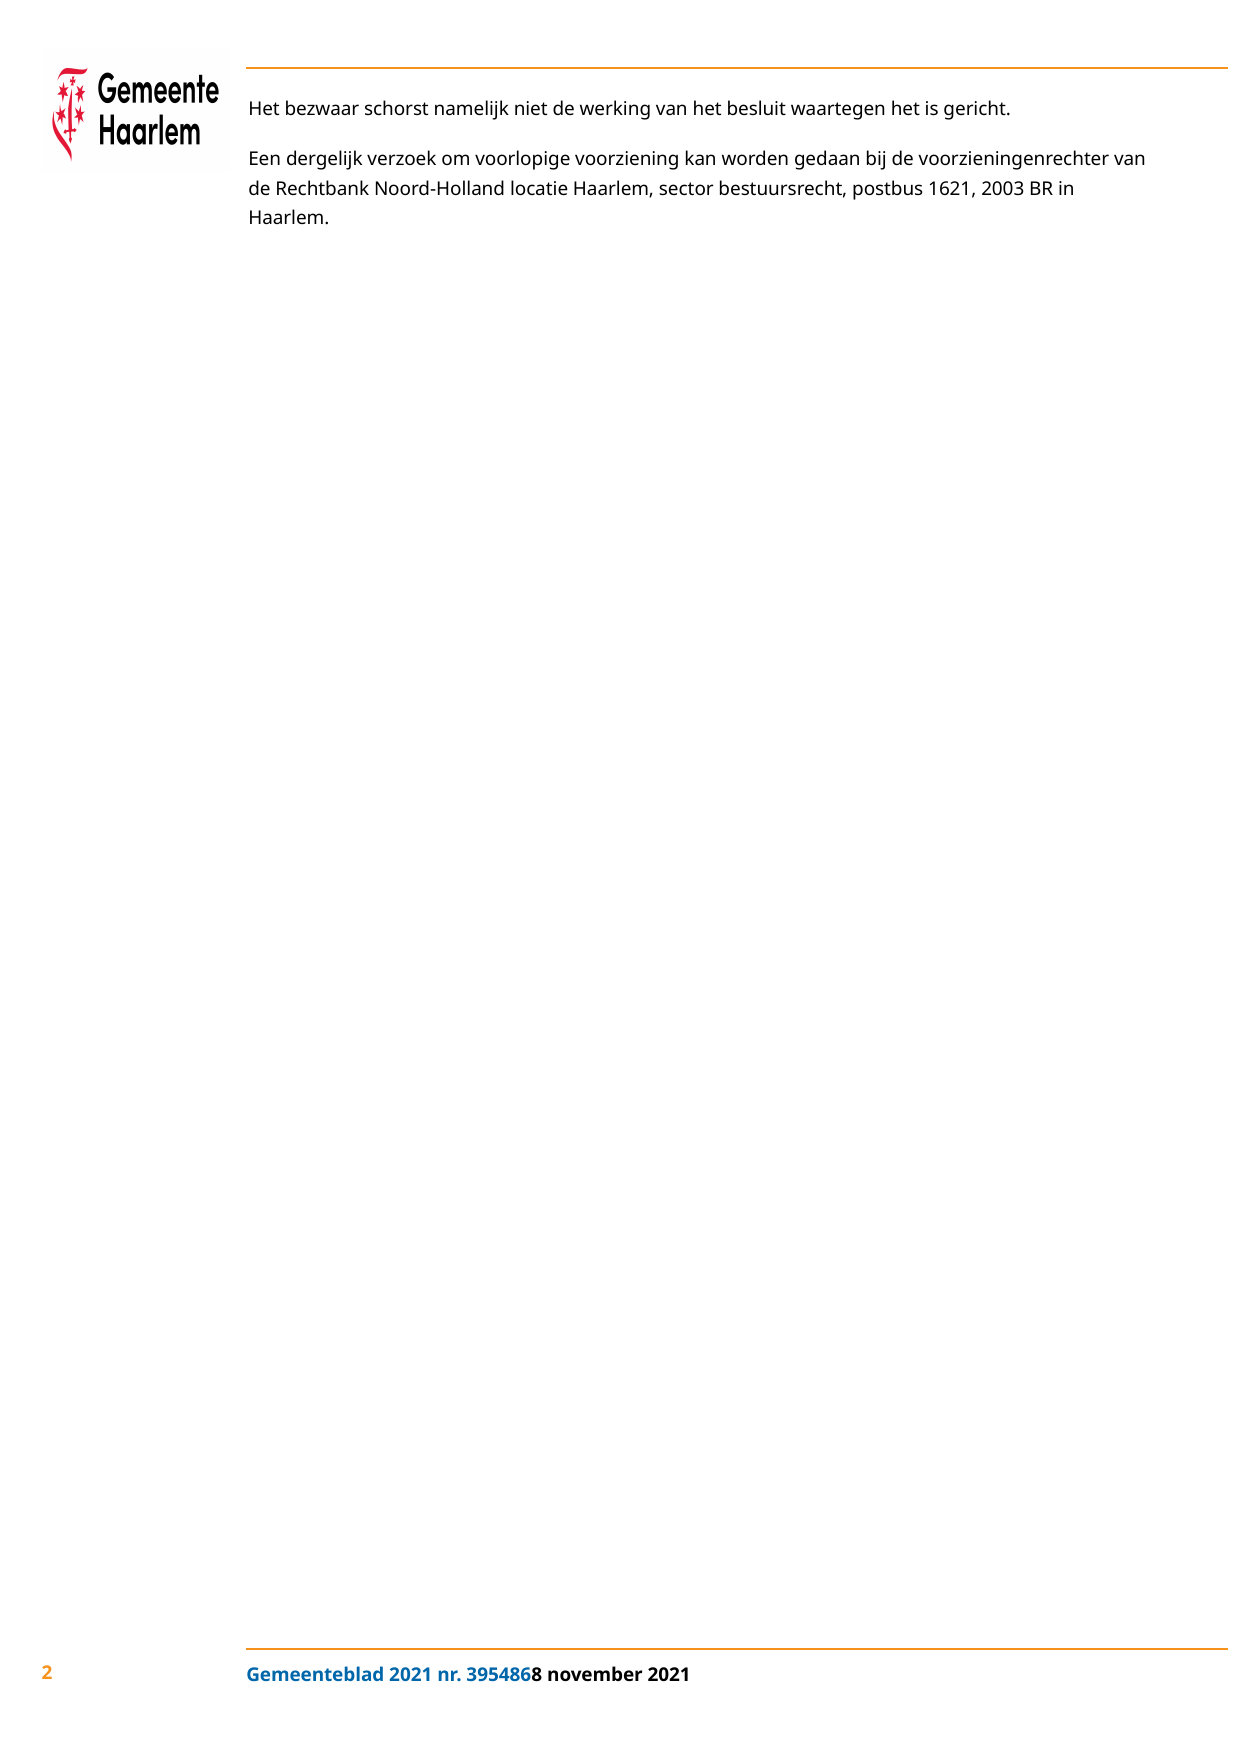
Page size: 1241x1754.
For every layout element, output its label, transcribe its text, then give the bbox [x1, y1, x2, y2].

picture [41, 47, 231, 172]
text Het bezwaar schorst namelijk niet de werking van het besluit waartegen het is gericht. [248, 95, 1152, 121]
text Een dergelijk verzoek om voorlopige voorziening kan worden gedaan bij de voorzieningenrechter van de Rechtbank Noord-Holland locatie Haarlem, sector bestuursrecht, postbus 1621, 2003 BR in Haarlem. [248, 145, 1152, 230]
